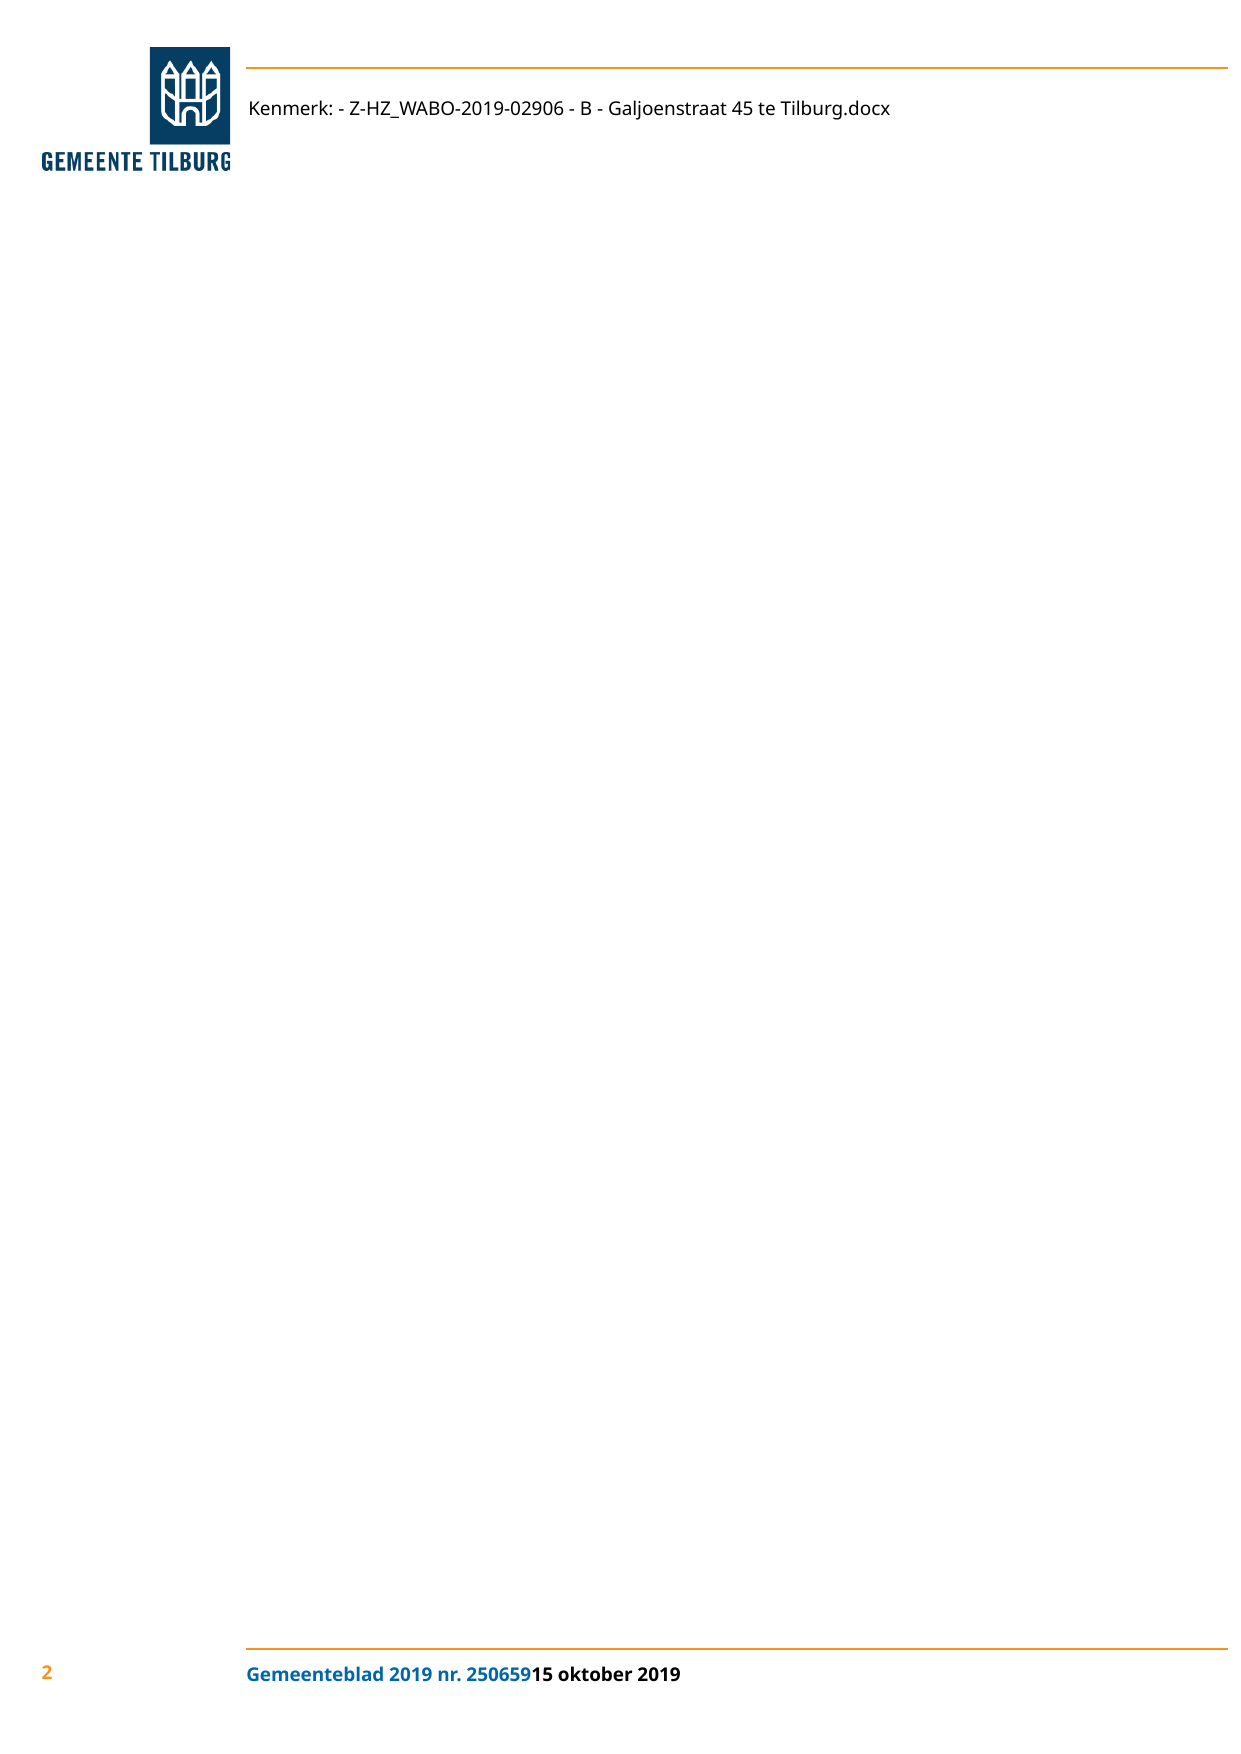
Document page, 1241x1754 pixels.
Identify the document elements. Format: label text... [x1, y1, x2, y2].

text Kenmerk: - Z-HZ_WABO-2019-02906 - B - Galjoenstraat 45 te Tilburg.docx [248, 95, 1152, 121]
picture [41, 47, 231, 172]
